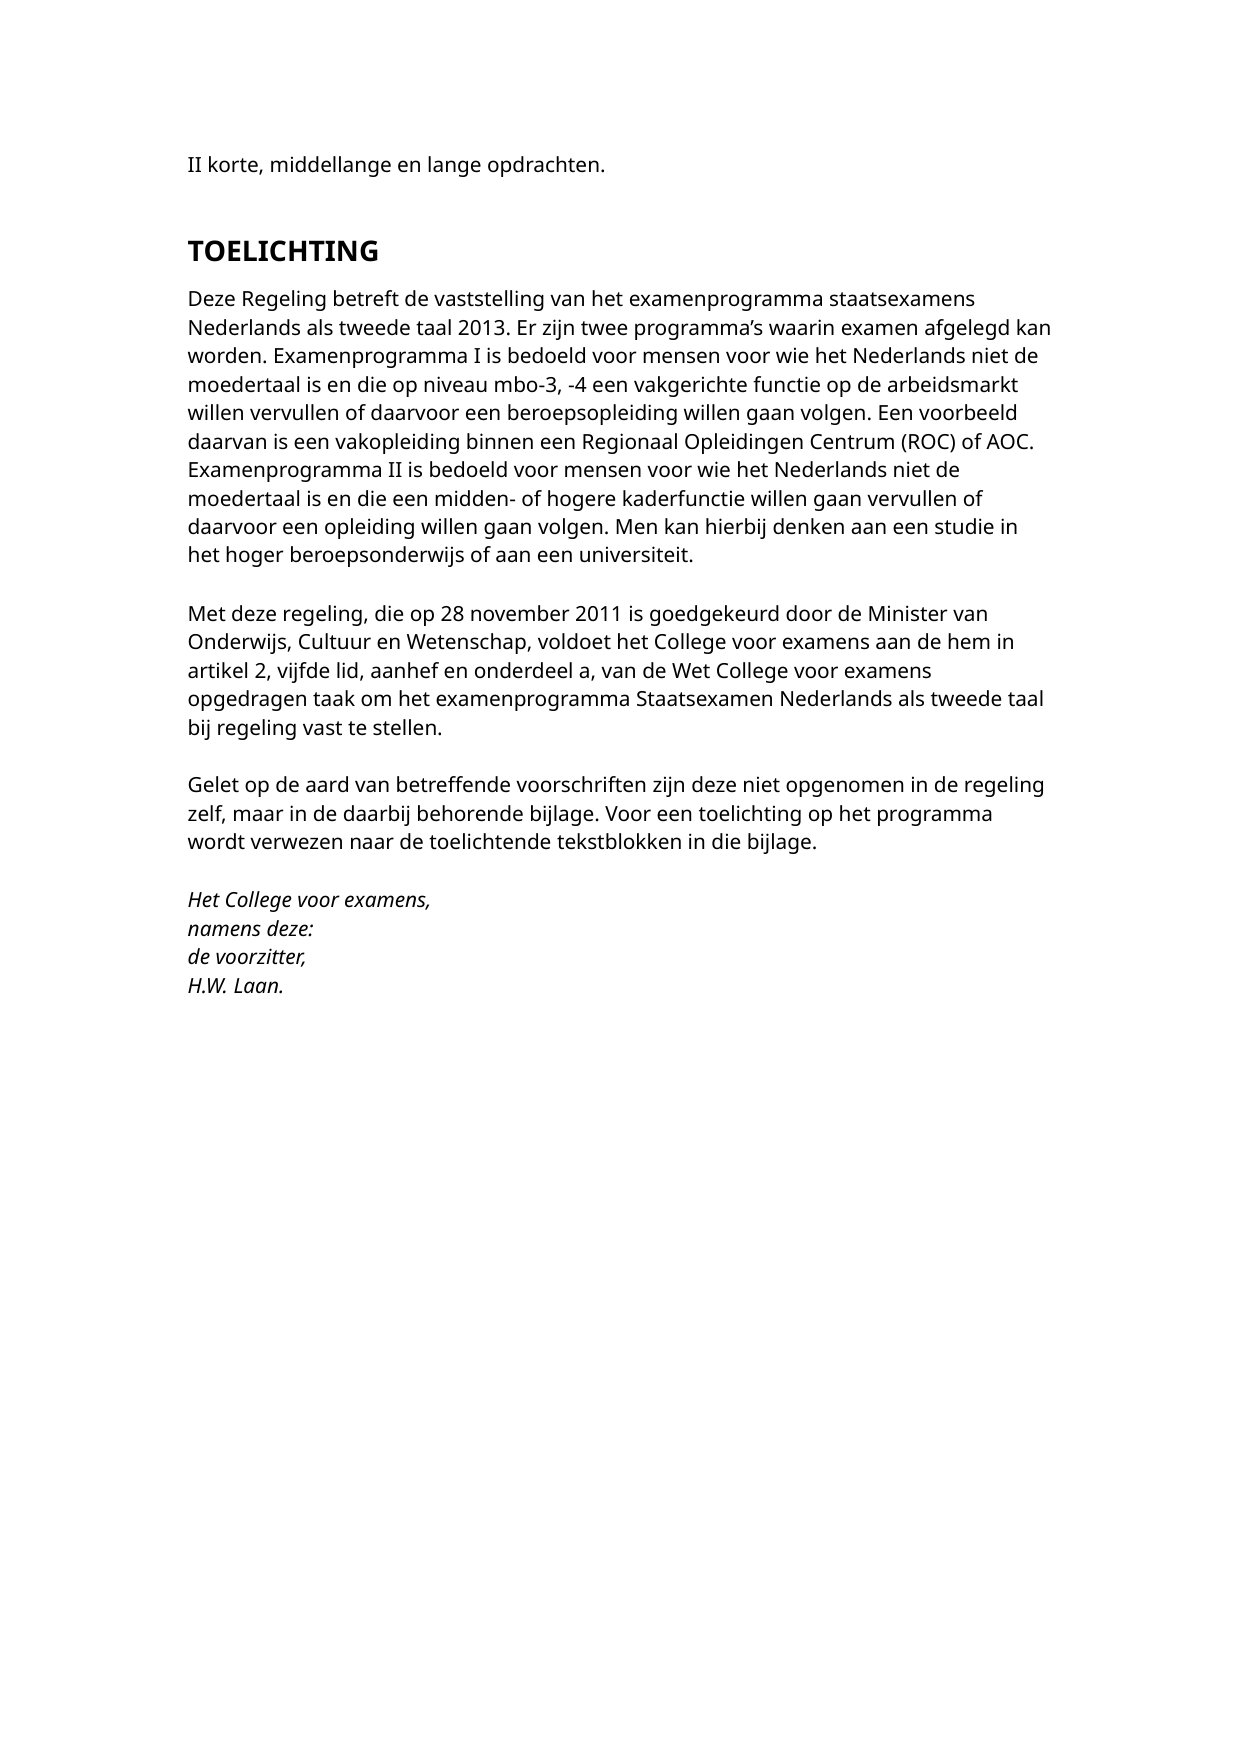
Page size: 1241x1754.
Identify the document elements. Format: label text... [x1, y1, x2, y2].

text H.W. Laan. [187, 971, 1053, 999]
text Deze Regeling betreft de vaststelling van het examenprogramma staatsexamens Nederlands als tweede taal 2013. Er zijn twee programma’s waarin examen afgelegd kan worden. Examenprogramma I is bedoeld voor mensen voor wie het Nederlands niet de moedertaal is en die op niveau mbo-3, -4 een vakgerichte functie op de arbeidsmarkt willen vervullen of daarvoor een beroepsopleiding willen gaan volgen. Een voorbeeld daarvan is een vakopleiding binnen een Regionaal Opleidingen Centrum (ROC) of AOC. [187, 284, 1053, 455]
subtitle TOELICHTING [187, 231, 1053, 269]
text Examenprogramma II is bedoeld voor mensen voor wie het Nederlands niet de moedertaal is en die een midden- of hogere kaderfunctie willen gaan vervullen of daarvoor een opleiding willen gaan volgen. Men kan hierbij denken aan een studie in het hoger beroepsonderwijs of aan een universiteit. [187, 455, 1053, 569]
text Met deze regeling, die op 28 november 2011 is goedgekeurd door de Minister van Onderwijs, Cultuur en Wetenschap, voldoet het College voor examens aan de hem in artikel 2, vijfde lid, aanhef en onderdeel a, van de Wet College voor examens opgedragen taak om het examenprogramma Staatsexamen Nederlands als tweede taal bij regeling vast te stellen. [187, 599, 1053, 741]
text II korte, middellange en lange opdrachten. [187, 150, 1053, 178]
text Gelet op de aard van betreffende voorschriften zijn deze niet opgenomen in de regeling zelf, maar in de daarbij behorende bijlage. Voor een toelichting op het programma wordt verwezen naar de toelichtende tekstblokken in die bijlage. [187, 771, 1053, 856]
text de voorzitter, [187, 942, 1053, 971]
text Het College voor examens, [187, 885, 1053, 914]
text namens deze: [187, 914, 1053, 942]
